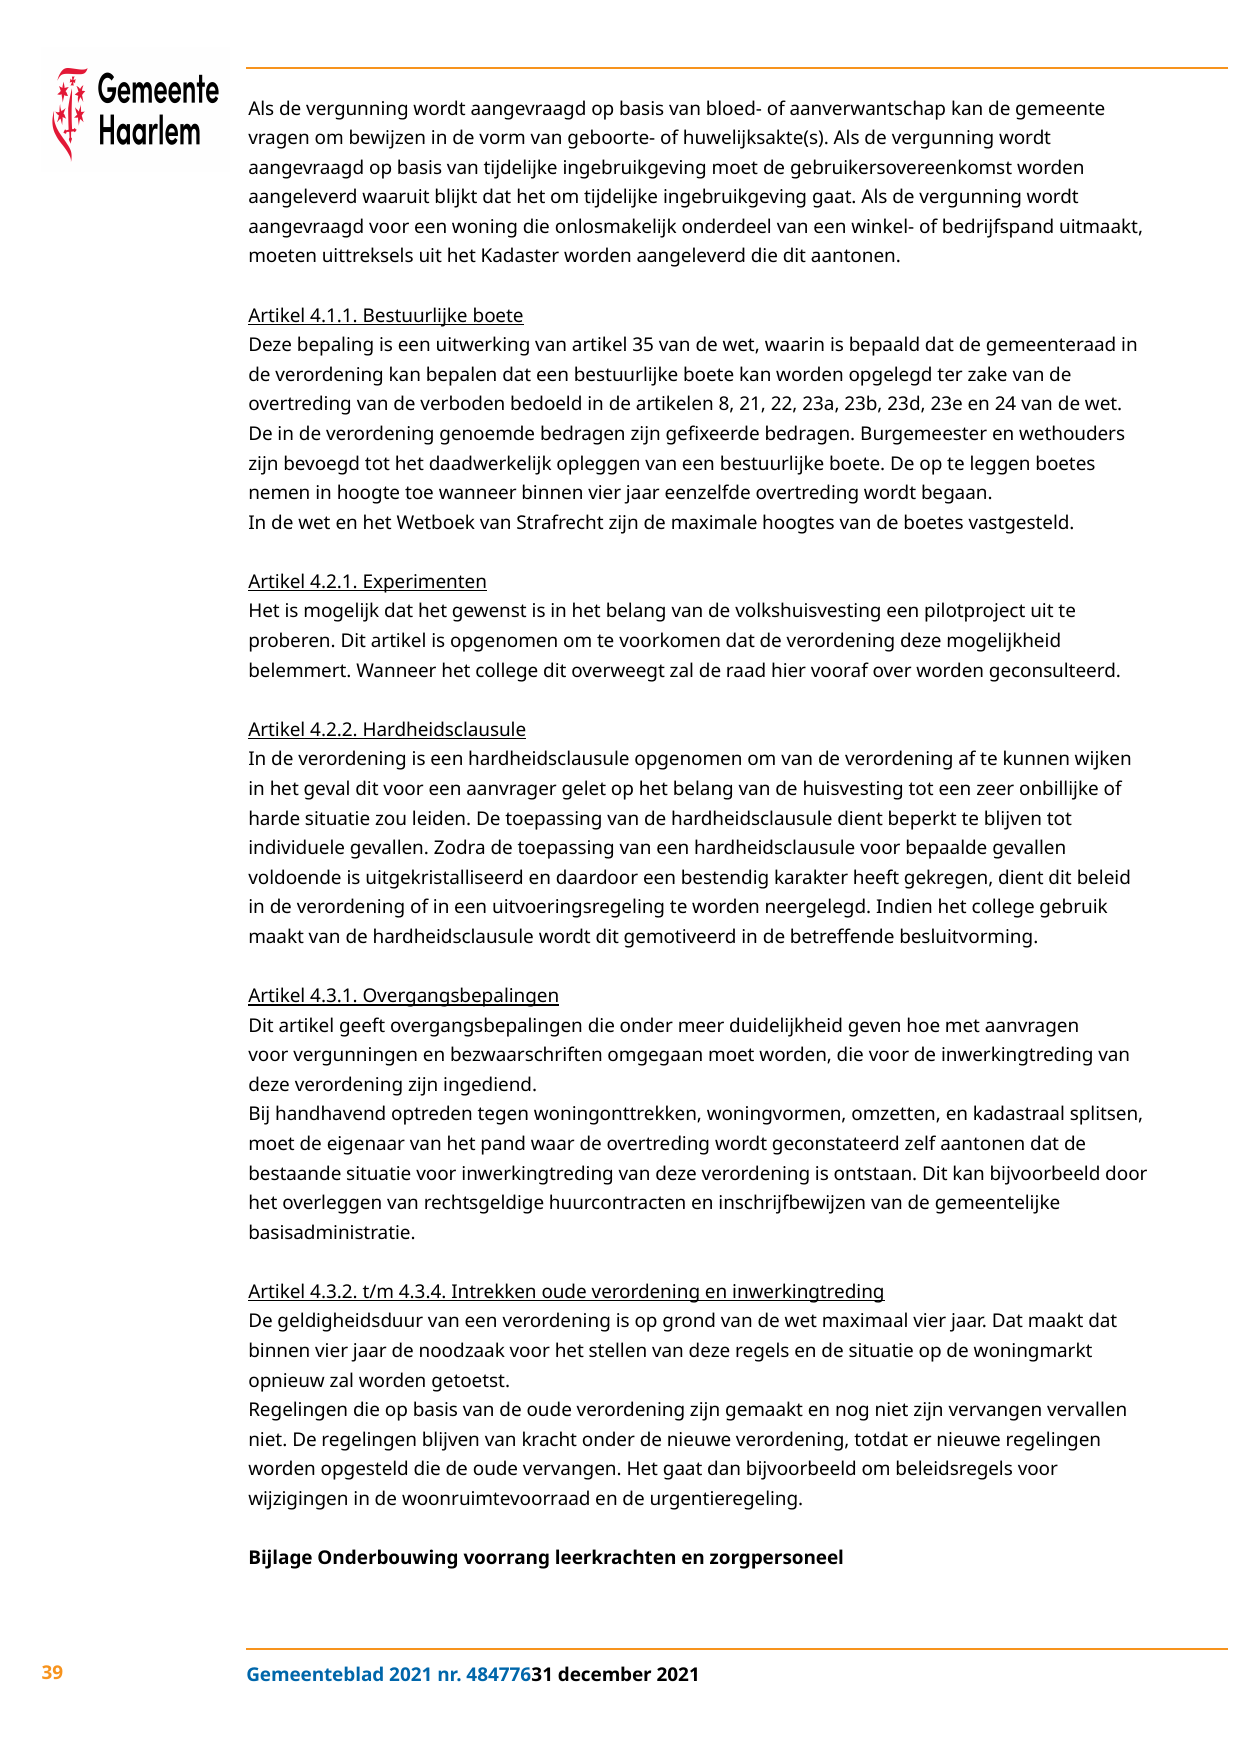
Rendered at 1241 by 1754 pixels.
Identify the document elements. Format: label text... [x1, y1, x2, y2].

text Dit artikel geeft overgangsbepalingen die onder meer duidelijkheid geven hoe met aanvragen [248, 1012, 1152, 1038]
text Artikel 4.3.2. t/m 4.3.4. Intrekken oude verordening en inwerkingtreding [248, 1278, 1152, 1304]
text Als de vergunning wordt aangevraagd op basis van bloed- of aanverwantschap kan de gemeente vragen om bewijzen in de vorm van geboorte- of huwelijksakte(s). Als de vergunning wordt aangevraagd op basis van tijdelijke ingebruikgeving moet de gebruikersovereenkomst worden aangeleverd waaruit blijkt dat het om tijdelijke ingebruikgeving gaat. Als de vergunning wordt aangevraagd voor een woning die onlosmakelijk onderdeel van een winkel- of bedrijfspand uitmaakt, moeten uittreksels uit het Kadaster worden aangeleverd die dit aantonen. [248, 95, 1152, 268]
text Deze bepaling is een uitwerking van artikel 35 van de wet, waarin is bepaald dat de gemeenteraad in de verordening kan bepalen dat een bestuurlijke boete kan worden opgelegd ter zake van de overtreding van de verboden bedoeld in de artikelen 8, 21, 22, 23a, 23b, 23d, 23e en 24 van de wet. De in de verordening genoemde bedragen zijn gefixeerde bedragen. Burgemeester en wethouders zijn bevoegd tot het daadwerkelijk opleggen van een bestuurlijke boete. De op te leggen boetes nemen in hoogte toe wanneer binnen vier jaar eenzelfde overtreding wordt begaan. [248, 331, 1152, 505]
text voor vergunningen en bezwaarschriften omgegaan moet worden, die voor de inwerkingtreding van deze verordening zijn ingediend. [248, 1041, 1152, 1097]
picture [41, 47, 231, 172]
text Artikel 4.2.2. Hardheidsclausule [248, 716, 1152, 742]
text Bij handhavend optreden tegen woningonttrekken, woningvormen, omzetten, en kadastraal splitsen, moet de eigenaar van het pand waar de overtreding wordt geconstateerd zelf aantonen dat de bestaande situatie voor inwerkingtreding van deze verordening is ontstaan. Dit kan bijvoorbeeld door het overleggen van rechtsgeldige huurcontracten en inschrijfbewijzen van de gemeentelijke basisadministratie. [248, 1101, 1152, 1245]
text In de wet en het Wetboek van Strafrecht zijn de maximale hoogtes van de boetes vastgesteld. [248, 509, 1152, 535]
text Bijlage Onderbouwing voorrang leerkrachten en zorgpersoneel [248, 1544, 1152, 1570]
text Artikel 4.1.1. Bestuurlijke boete [248, 302, 1152, 328]
text In de verordening is een hardheidsclausule opgenomen om van de verordening af te kunnen wijken in het geval dit voor een aanvrager gelet op het belang van de huisvesting tot een zeer onbillijke of harde situatie zou leiden. De toepassing van de hardheidsclausule dient beperkt te blijven tot individuele gevallen. Zodra de toepassing van een hardheidsclausule voor bepaalde gevallen voldoende is uitgekristalliseerd en daardoor een bestendig karakter heeft gekregen, dient dit beleid in de verordening of in een uitvoeringsregeling te worden neergelegd. Indien het college gebruik maakt van de hardheidsclausule wordt dit gemotiveerd in de betreffende besluitvorming. [248, 746, 1152, 949]
text Artikel 4.2.1. Experimenten [248, 568, 1152, 594]
text De geldigheidsduur van een verordening is op grond van de wet maximaal vier jaar. Dat maakt dat binnen vier jaar de noodzaak voor het stellen van deze regels en de situatie op de woningmarkt opnieuw zal worden getoetst. [248, 1308, 1152, 1393]
text Regelingen die op basis van de oude verordening zijn gemaakt en nog niet zijn vervangen vervallen niet. De regelingen blijven van kracht onder de nieuwe verordening, totdat er nieuwe regelingen worden opgesteld die de oude vervangen. Het gaat dan bijvoorbeeld om beleidsregels voor wijzigingen in de woonruimtevoorraad en de urgentieregeling. [248, 1396, 1152, 1511]
text Het is mogelijk dat het gewenst is in het belang van de volkshuisvesting een pilotproject uit te proberen. Dit artikel is opgenomen om te voorkomen dat de verordening deze mogelijkheid belemmert. Wanneer het college dit overweegt zal de raad hier vooraf over worden geconsulteerd. [248, 598, 1152, 683]
text Artikel 4.3.1. Overgangsbepalingen [248, 982, 1152, 1008]
